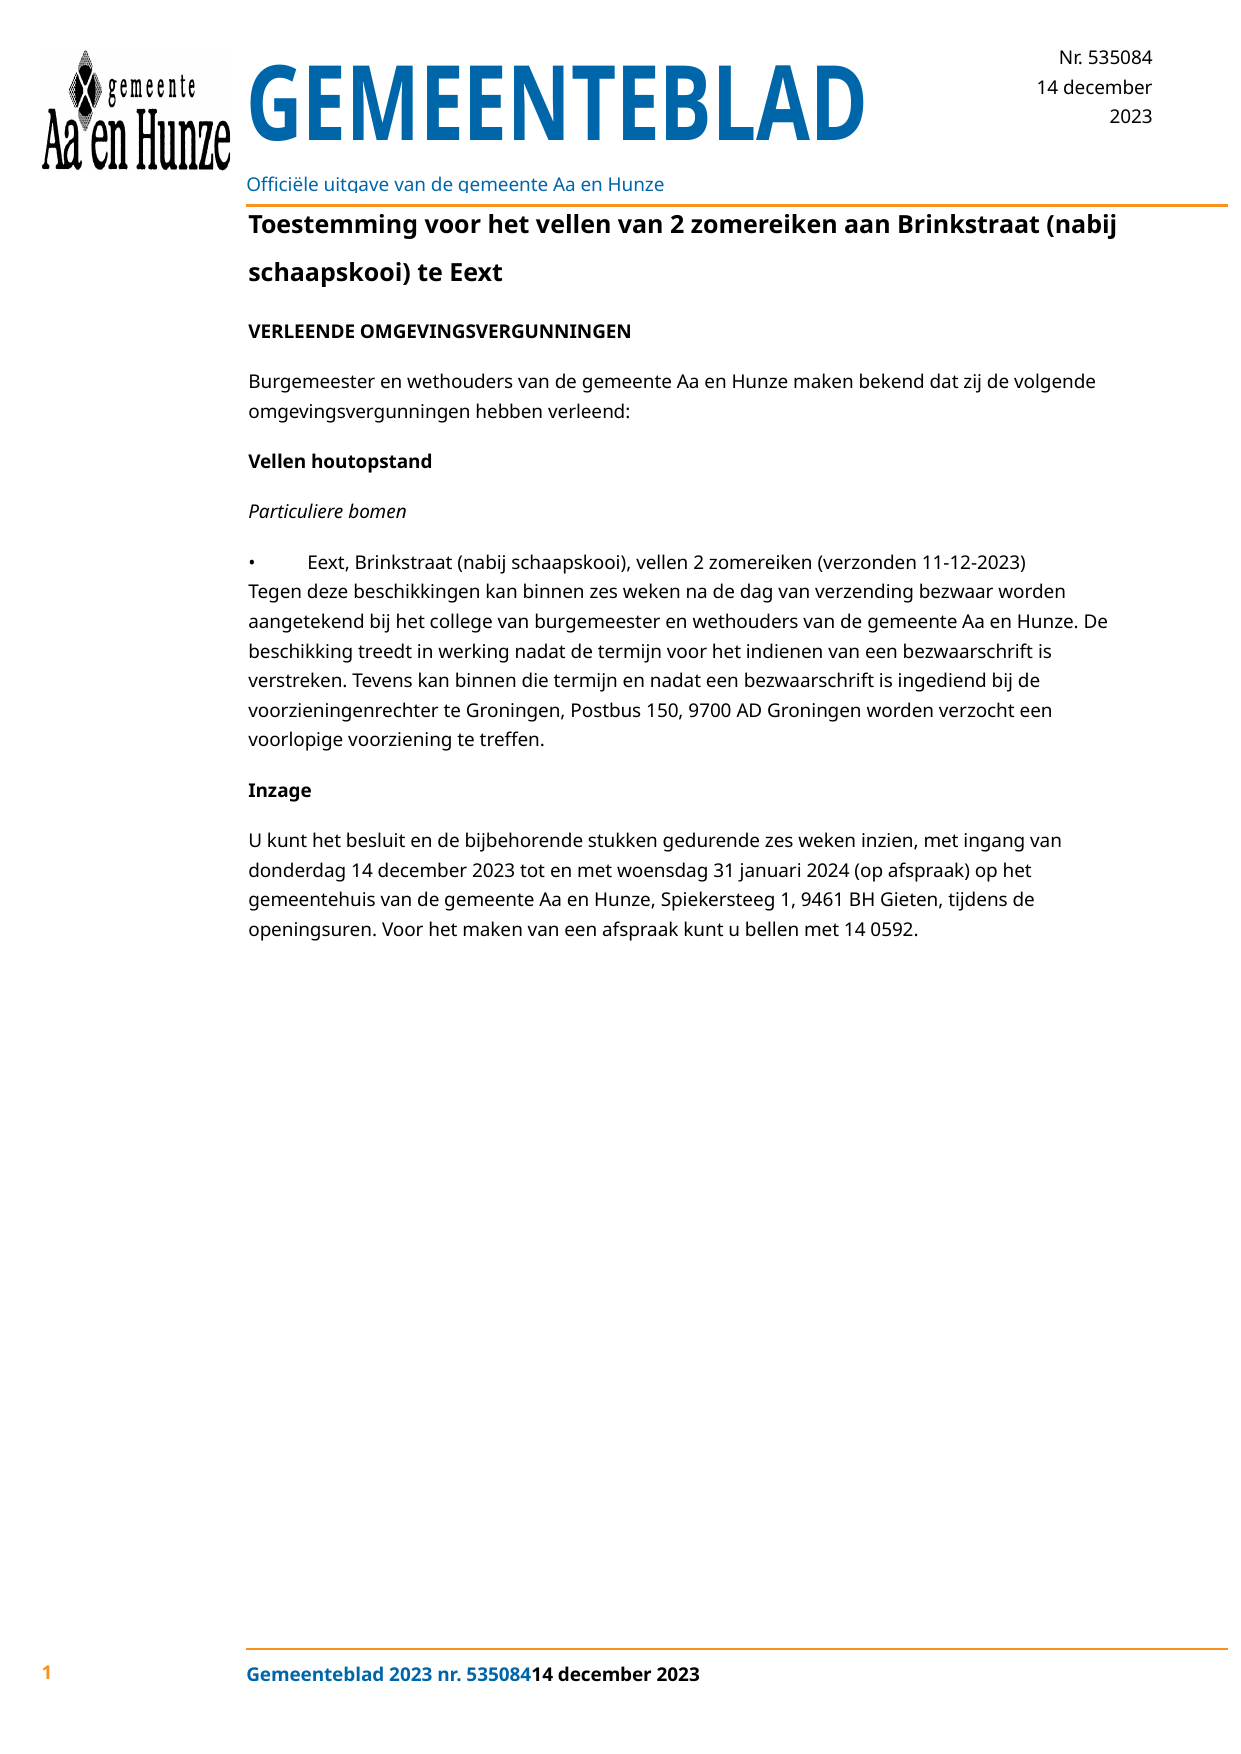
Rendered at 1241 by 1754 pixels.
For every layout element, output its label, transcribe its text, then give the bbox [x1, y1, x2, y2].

text Toestemming voor het vellen van 2 zomereiken aan Brinkstraat (nabij schaapskooi) te Eext [248, 207, 1152, 288]
text U kunt het besluit en de bijbehorende stukken gedurende zes weken inzien, met ingang van donderdag 14 december 2023 tot en met woensdag 31 januari 2024 (op afspraak) op het gemeentehuis van de gemeente Aa en Hunze, Spiekersteeg 1, 9461 BH Gieten, tijdens de openingsuren. Voor het maken van een afspraak kunt u bellen met 14 0592. [248, 827, 1152, 942]
text Particuliere bomen [248, 499, 1152, 524]
text VERLEENDE OMGEVINGSVERGUNNINGEN [248, 318, 1152, 344]
list Eext, Brinkstraat (nabij schaapskooi), vellen 2 zomereiken (verzonden 11-12-2023) [248, 549, 1152, 575]
text Tegen deze beschikkingen kan binnen zes weken na de dag van verzending bezwaar worden aangetekend bij het college van burgemeester en wethouders van de gemeente Aa en Hunze. De beschikking treedt in werking nadat de termijn voor het indienen van een bezwaarschrift is verstreken. Tevens kan binnen die termijn en nadat een bezwaarschrift is ingediend bij de voorzieningenrechter te Groningen, Postbus 150, 9700 AD Groningen worden verzocht een voorlopige voorziening te treffen. [248, 579, 1152, 752]
text Vellen houtopstand [248, 448, 1152, 474]
picture [41, 47, 231, 172]
text Burgemeester en wethouders van de gemeente Aa en Hunze maken bekend dat zij de volgende omgevingsvergunningen hebben verleend: [248, 368, 1152, 424]
text Inzage [248, 777, 1152, 803]
